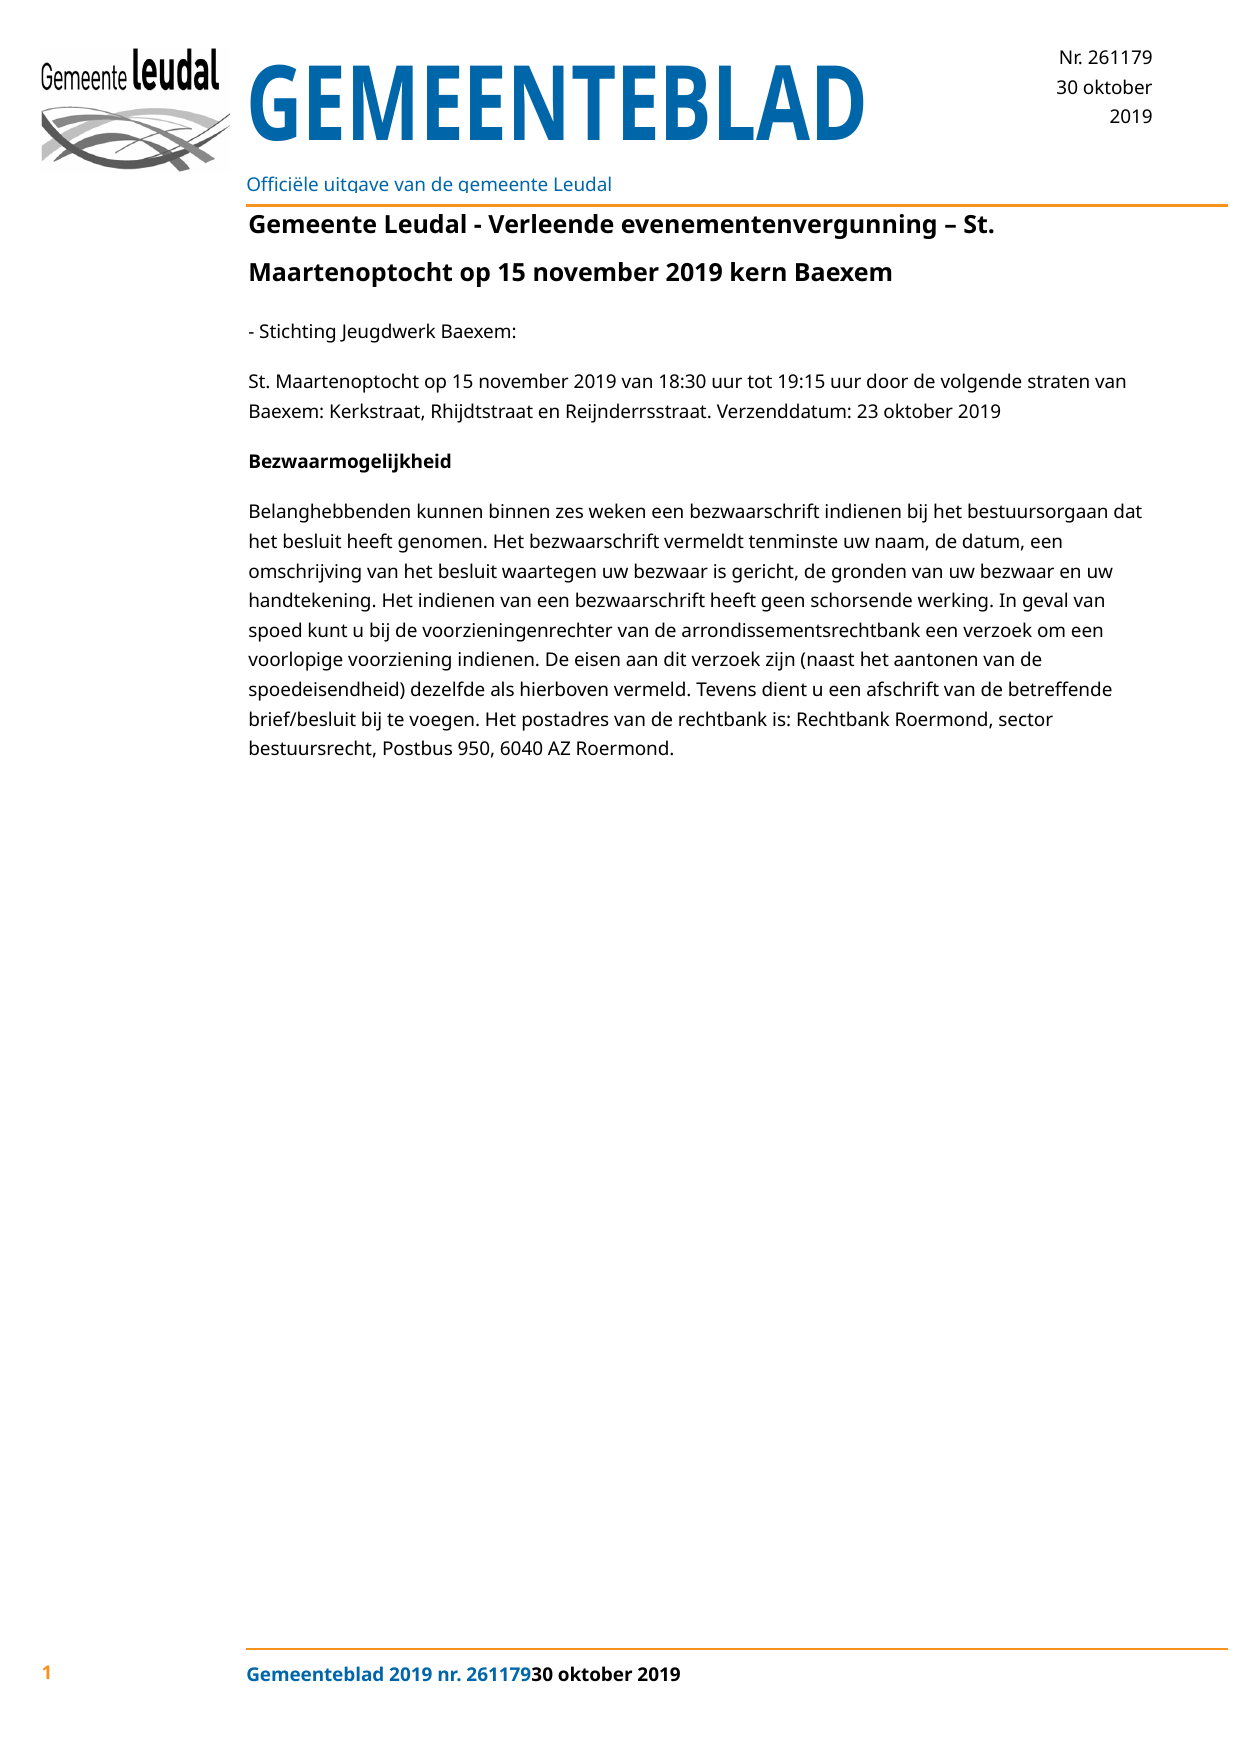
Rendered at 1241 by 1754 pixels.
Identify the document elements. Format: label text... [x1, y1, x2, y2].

picture [41, 47, 231, 172]
text St. Maartenoptocht op 15 november 2019 van 18:30 uur tot 19:15 uur door de volgende straten van Baexem: Kerkstraat, Rhijdtstraat en Reijnderrsstraat. Verzenddatum: 23 oktober 2019 [248, 368, 1152, 424]
text Belanghebbenden kunnen binnen zes weken een bezwaarschrift indienen bij het bestuursorgaan dat het besluit heeft genomen. Het bezwaarschrift vermeldt tenminste uw naam, de datum, een omschrijving van het besluit waartegen uw bezwaar is gericht, de gronden van uw bezwaar en uw handtekening. Het indienen van een bezwaarschrift heeft geen schorsende werking. In geval van spoed kunt u bij de voorzieningenrechter van de arrondissementsrechtbank een verzoek om een voorlopige voorziening indienen. De eisen aan dit verzoek zijn (naast het aantonen van de spoedeisendheid) dezelfde als hierboven vermeld. Tevens dient u een afschrift van de betreffende brief/besluit bij te voegen. Het postadres van de rechtbank is: Rechtbank Roermond, sector bestuursrecht, Postbus 950, 6040 AZ Roermond. [248, 499, 1152, 761]
text - Stichting Jeugdwerk Baexem: [248, 318, 1152, 344]
text Gemeente Leudal - Verleende evenementenvergunning – St. Maartenoptocht op 15 november 2019 kern Baexem [248, 207, 1152, 288]
text Bezwaarmogelijkheid [248, 448, 1152, 474]
